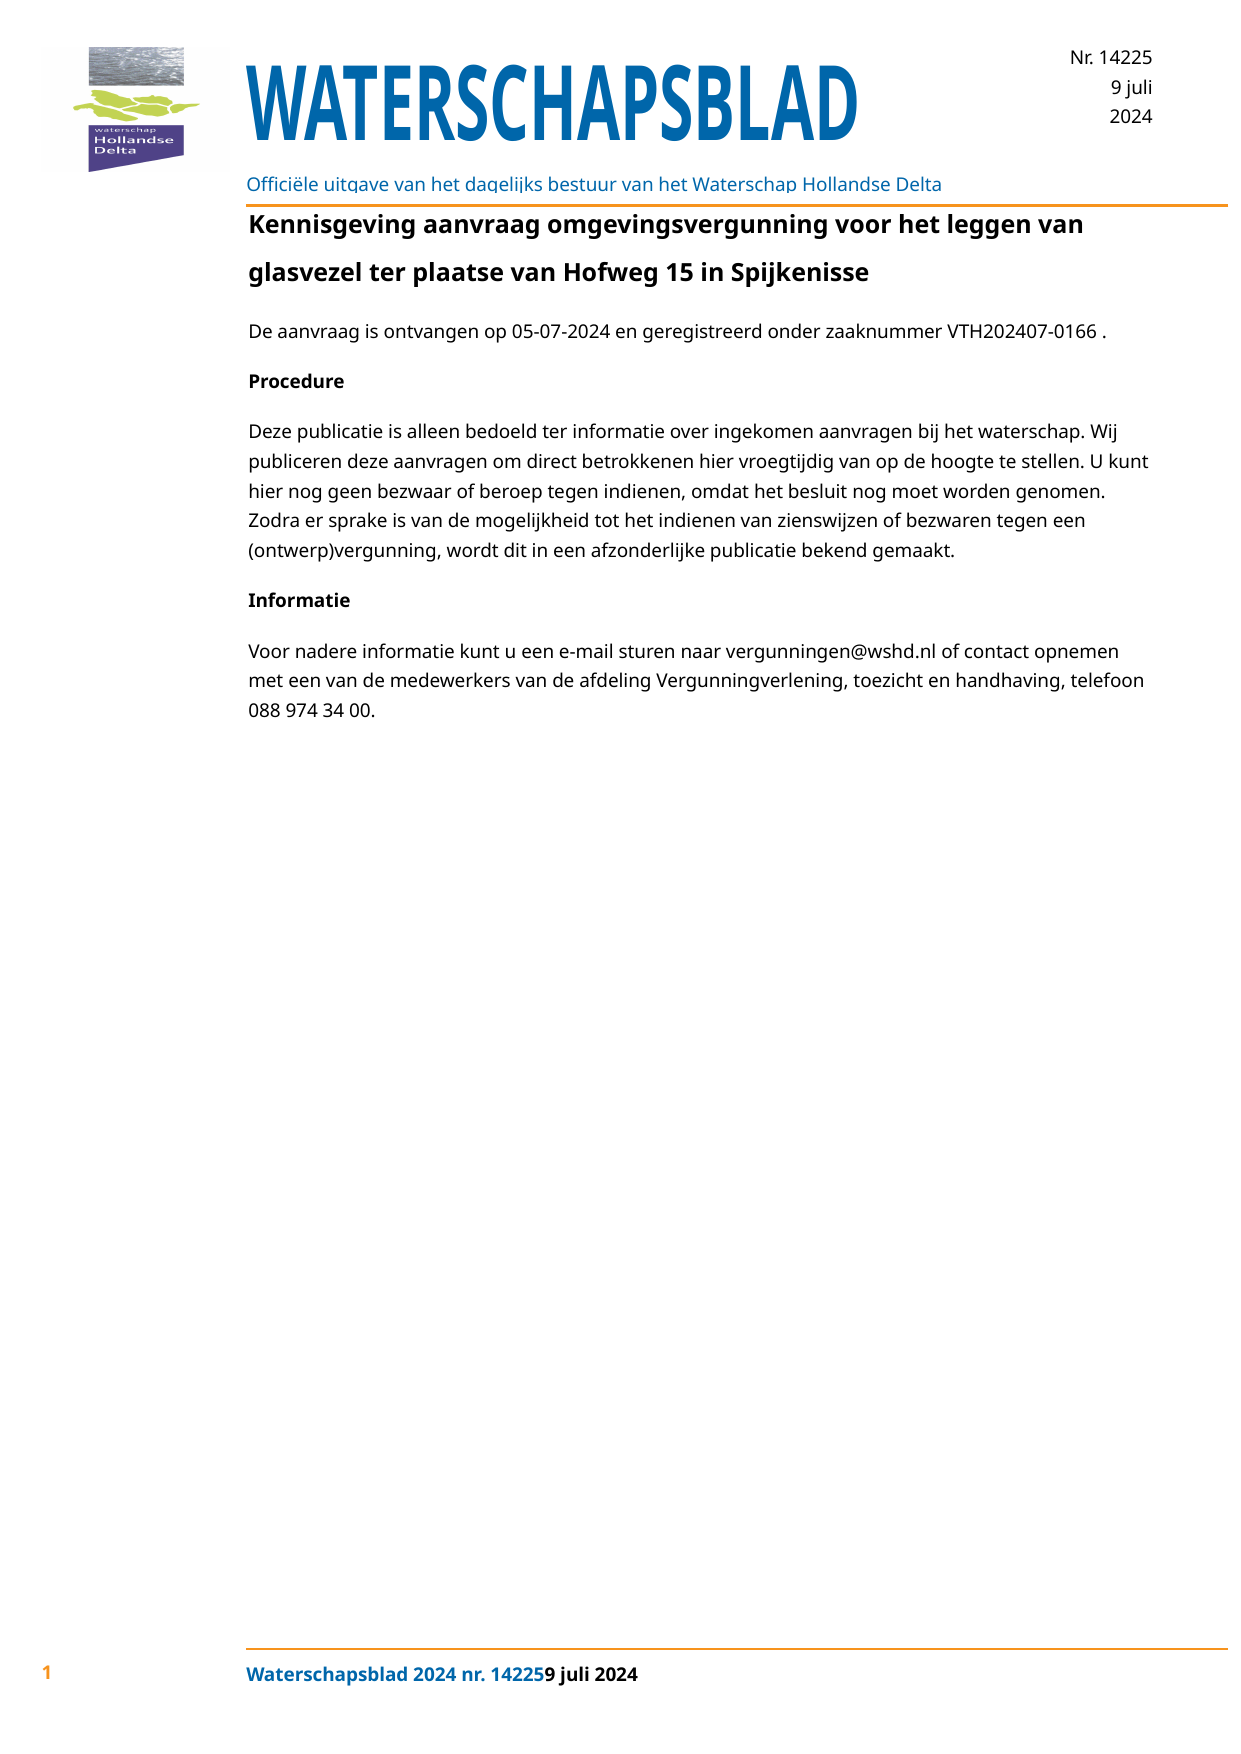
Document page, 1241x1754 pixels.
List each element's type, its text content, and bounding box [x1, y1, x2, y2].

text Procedure [248, 368, 1152, 394]
text Voor nadere informatie kunt u een e-mail sturen naar vergunningen@wshd.nl of contact opnemen met een van de medewerkers van de afdeling Vergunningverlening, toezicht en handhaving, telefoon 088 974 34 00. [248, 638, 1152, 723]
text Informatie [248, 587, 1152, 613]
picture [41, 47, 231, 172]
text Kennisgeving aanvraag omgevingsvergunning voor het leggen van glasvezel ter plaatse van Hofweg 15 in Spijkenisse [248, 207, 1152, 288]
text Deze publicatie is alleen bedoeld ter informatie over ingekomen aanvragen bij het waterschap. Wij publiceren deze aanvragen om direct betrokkenen hier vroegtijdig van op de hoogte te stellen. U kunt hier nog geen bezwaar of beroep tegen indienen, omdat het besluit nog moet worden genomen. Zodra er sprake is van de mogelijkheid tot het indienen van zienswijzen of bezwaren tegen een (ontwerp)vergunning, wordt dit in een afzonderlijke publicatie bekend gemaakt. [248, 419, 1152, 563]
text De aanvraag is ontvangen op 05-07-2024 en geregistreerd onder zaaknummer VTH202407-0166 . [248, 318, 1152, 344]
